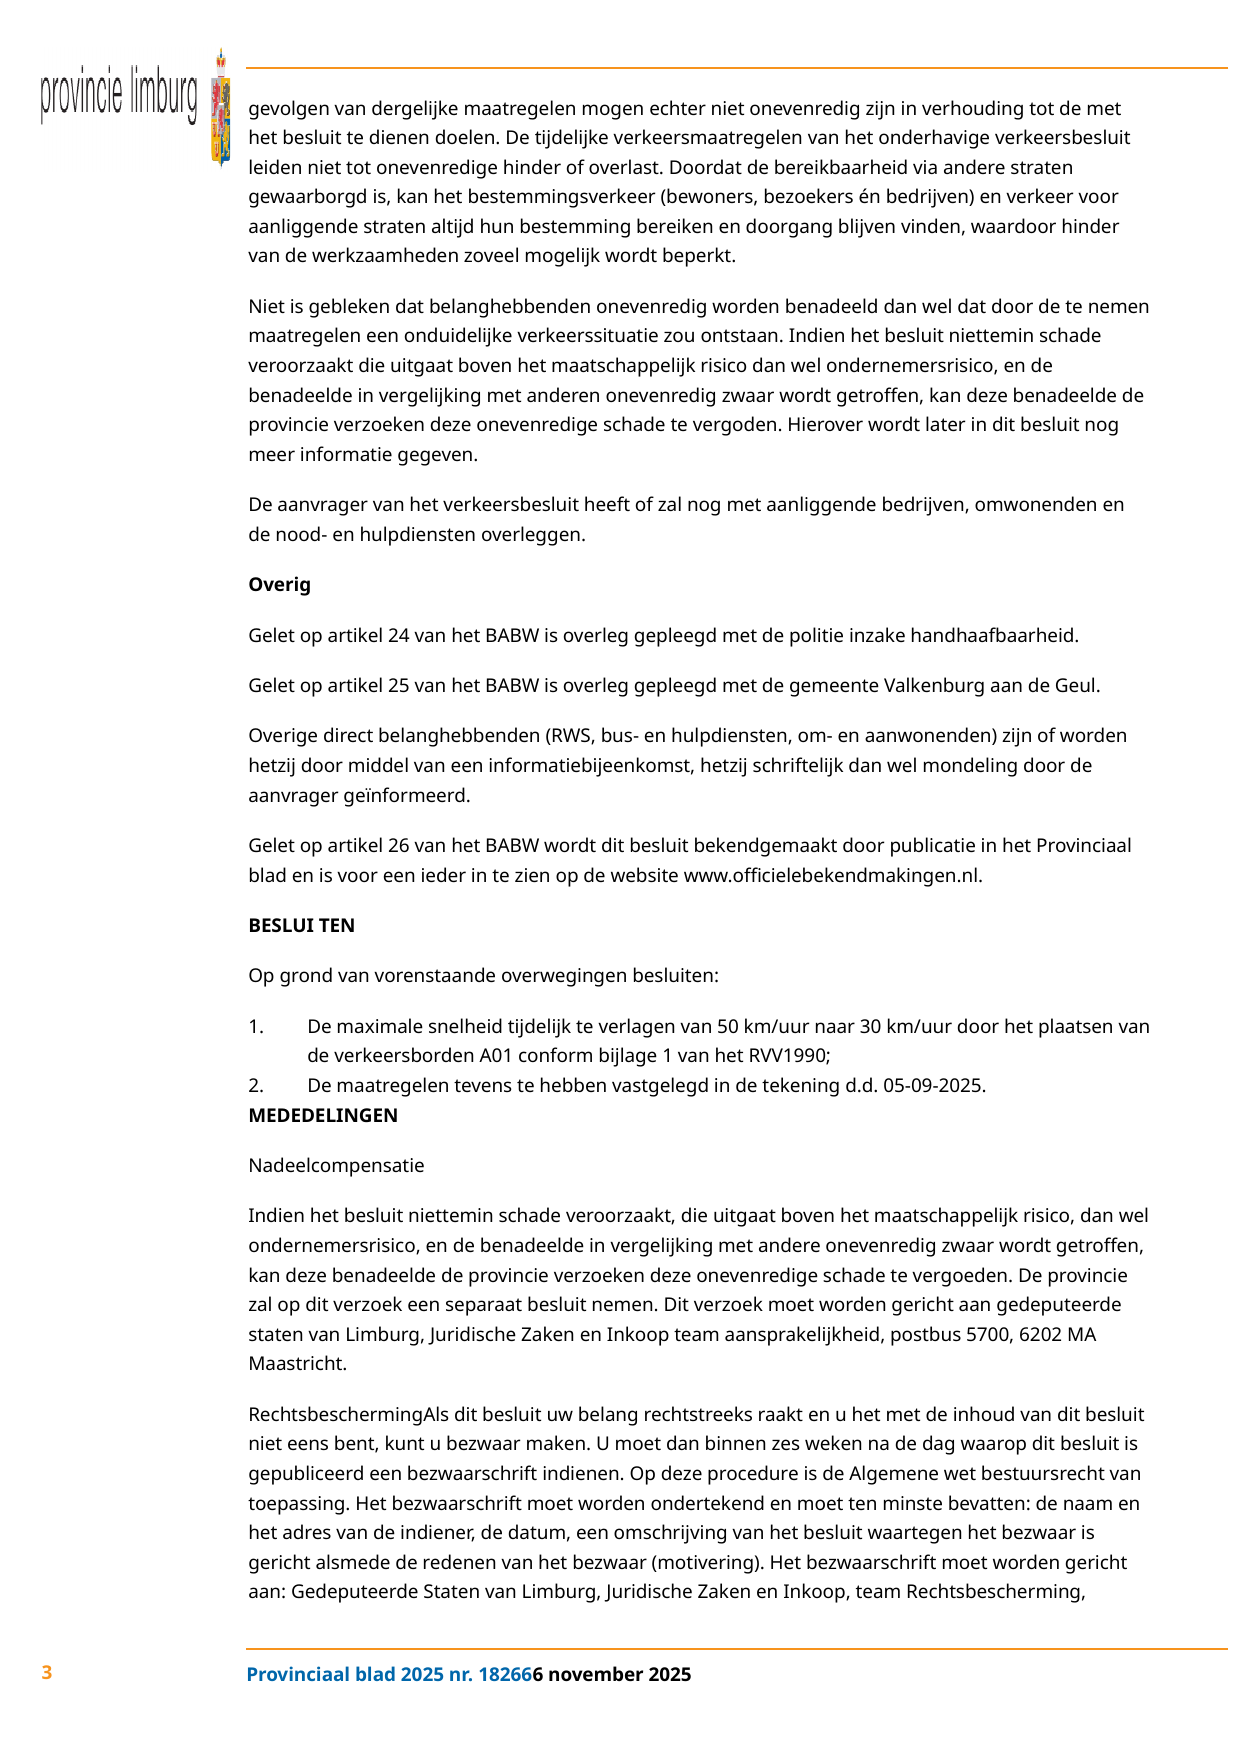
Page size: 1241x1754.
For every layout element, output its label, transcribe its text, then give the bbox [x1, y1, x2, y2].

text De aanvrager van het verkeersbesluit heeft of zal nog met aanliggende bedrijven, omwonenden en de nood- en hulpdiensten overleggen. [248, 491, 1152, 547]
text Niet is gebleken dat belanghebbenden onevenredig worden benadeeld dan wel dat door de te nemen maatregelen een onduidelijke verkeerssituatie zou ontstaan. Indien het besluit niettemin schade veroorzaakt die uitgaat boven het maatschappelijk risico dan wel ondernemersrisico, en de benadeelde in vergelijking met anderen onevenredig zwaar wordt getroffen, kan deze benadeelde de provincie verzoeken deze onevenredige schade te vergoden. Hierover wordt later in dit besluit nog meer informatie gegeven. [248, 293, 1152, 467]
text Op grond van vorenstaande overwegingen besluiten: [248, 963, 1152, 988]
text Nadeelcompensatie [248, 1152, 1152, 1178]
text Indien het besluit niettemin schade veroorzaakt, die uitgaat boven het maatschappelijk risico, dan wel ondernemersrisico, en de benadeelde in vergelijking met andere onevenredig zwaar wordt getroffen, kan deze benadeelde de provincie verzoeken deze onevenredige schade te vergoeden. De provincie zal op dit verzoek een separaat besluit nemen. Dit verzoek moet worden gericht aan gedeputeerde staten van Limburg, Juridische Zaken en Inkoop team aansprakelijkheid, postbus 5700, 6202 MA Maastricht. [248, 1203, 1152, 1376]
text Overig [248, 571, 1152, 597]
text RechtsbeschermingAls dit besluit uw belang rechtstreeks raakt en u het met de inhoud van dit besluit niet eens bent, kunt u bezwaar maken. U moet dan binnen zes weken na de dag waarop dit besluit is gepubliceerd een bezwaarschrift indienen. Op deze procedure is de Algemene wet bestuursrecht van toepassing. Het bezwaarschrift moet worden ondertekend en moet ten minste bevatten: de naam en het adres van de indiener, de datum, een omschrijving van het besluit waartegen het bezwaar is gericht alsmede de redenen van het bezwaar (motivering). Het bezwaarschrift moet worden gericht aan: Gedeputeerde Staten van Limburg, Juridische Zaken en Inkoop, team Rechtsbescherming, [248, 1401, 1152, 1604]
text gevolgen van dergelijke maatregelen mogen echter niet onevenredig zijn in verhouding tot de met het besluit te dienen doelen. De tijdelijke verkeersmaatregelen van het onderhavige verkeersbesluit leiden niet tot onevenredige hinder of overlast. Doordat de bereikbaarheid via andere straten gewaarborgd is, kan het bestemmingsverkeer (bewoners, bezoekers én bedrijven) en verkeer voor aanliggende straten altijd hun bestemming bereiken en doorgang blijven vinden, waardoor hinder van de werkzaamheden zoveel mogelijk wordt beperkt. [248, 95, 1152, 268]
text MEDEDELINGEN [248, 1102, 1152, 1128]
text Gelet op artikel 25 van het BABW is overleg gepleegd met de gemeente Valkenburg aan de Geul. [248, 672, 1152, 698]
picture [41, 47, 231, 172]
list De maatregelen tevens te hebben vastgelegd in de tekening d.d. 05-09-2025. [248, 1072, 1152, 1098]
text Gelet op artikel 24 van het BABW is overleg gepleegd met de politie inzake handhaafbaarheid. [248, 622, 1152, 648]
text Gelet op artikel 26 van het BABW wordt dit besluit bekendgemaakt door publicatie in het Provinciaal blad en is voor een ieder in te zien op de website www.officielebekendmakingen.nl. [248, 832, 1152, 888]
list De maximale snelheid tijdelijk te verlagen van 50 km/uur naar 30 km/uur door het plaatsen van de verkeersborden A01 conform bijlage 1 van het RVV1990; [248, 1013, 1152, 1068]
text Overige direct belanghebbenden (RWS, bus- en hulpdiensten, om- en aanwonenden) zijn of worden hetzij door middel van een informatiebijeenkomst, hetzij schriftelijk dan wel mondeling door de aanvrager geïnformeerd. [248, 723, 1152, 808]
text BESLUI TEN [248, 912, 1152, 938]
